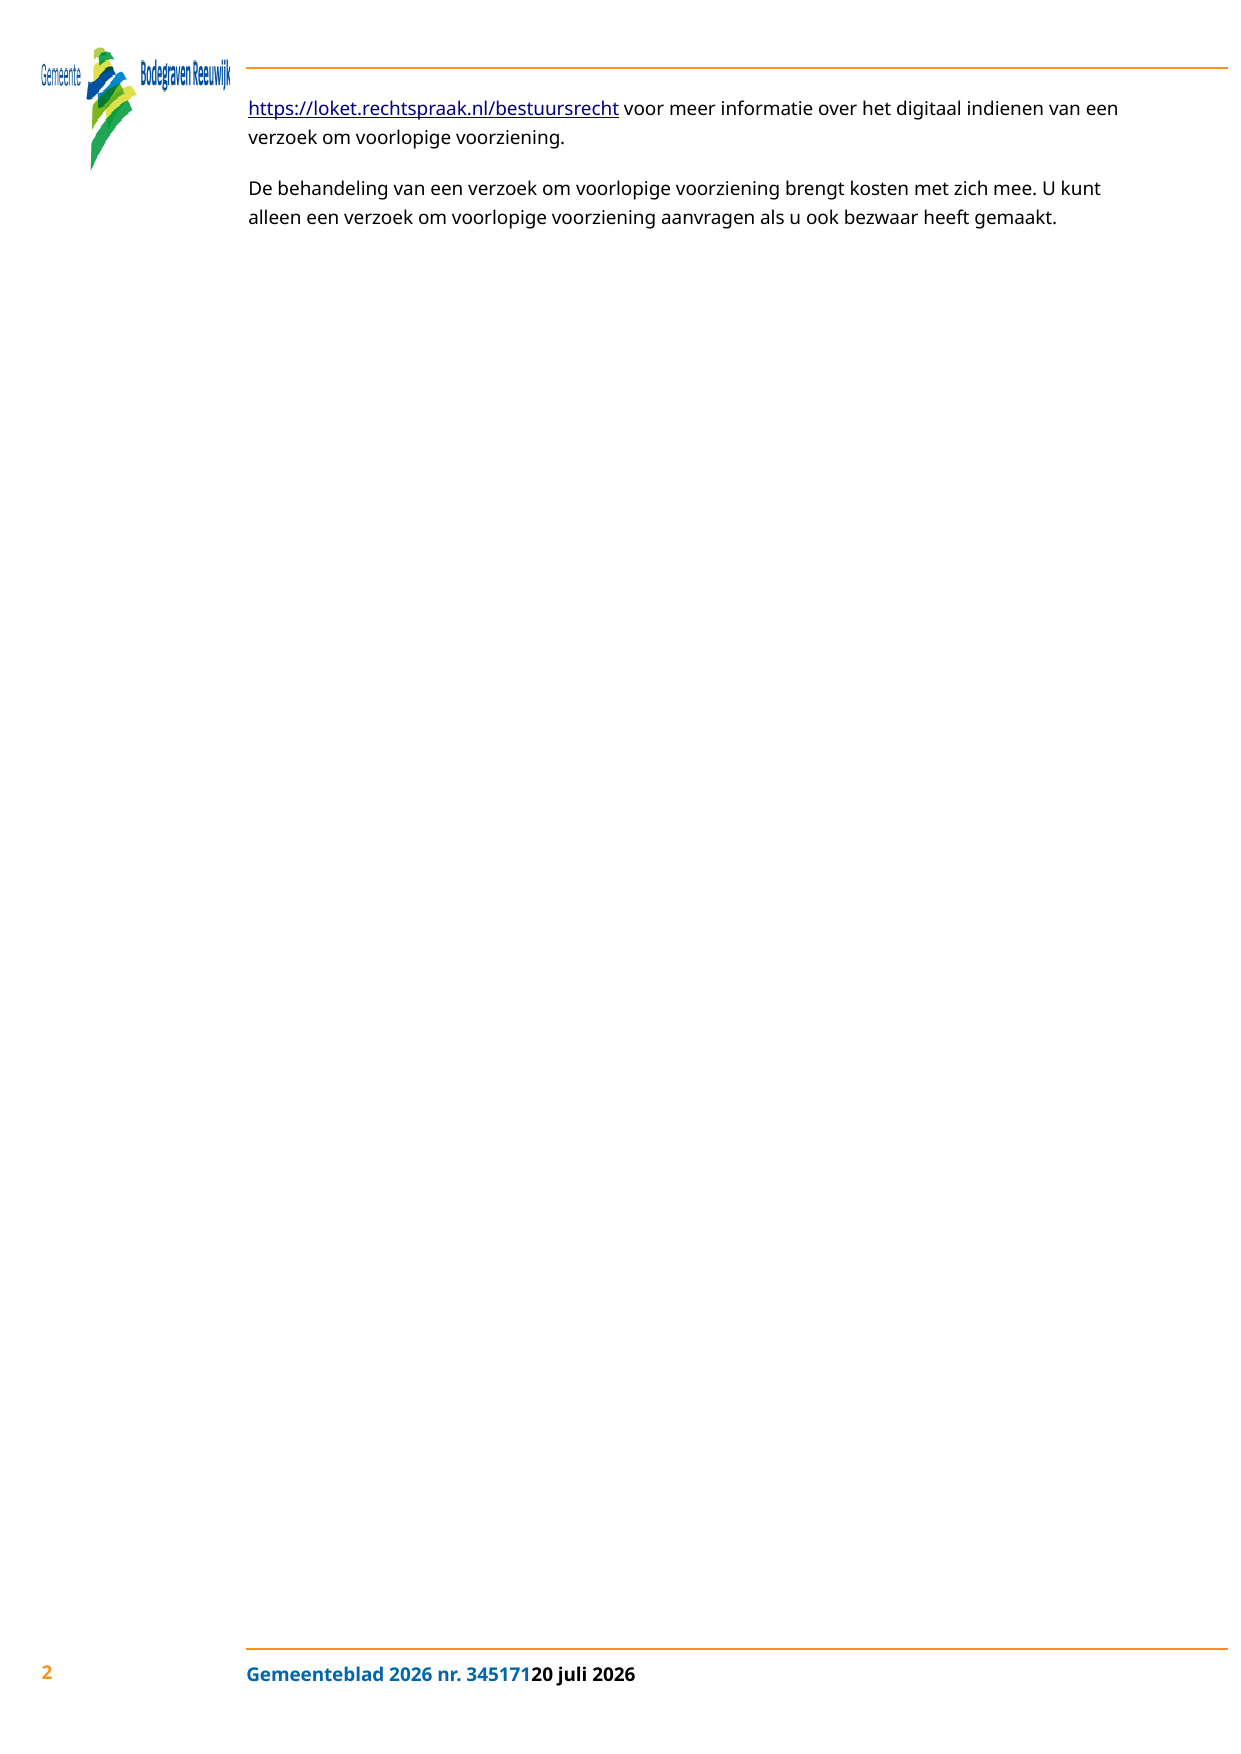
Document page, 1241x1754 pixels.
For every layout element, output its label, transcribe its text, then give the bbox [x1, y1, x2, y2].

text https://loket.rechtspraak.nl/bestuursrecht voor meer informatie over het digitaal indienen van een verzoek om voorlopige voorziening. [248, 95, 1152, 150]
picture [41, 47, 231, 172]
text De behandeling van een verzoek om voorlopige voorziening brengt kosten met zich mee. U kunt alleen een verzoek om voorlopige voorziening aanvragen als u ook bezwaar heeft gemaakt. [248, 175, 1152, 230]
